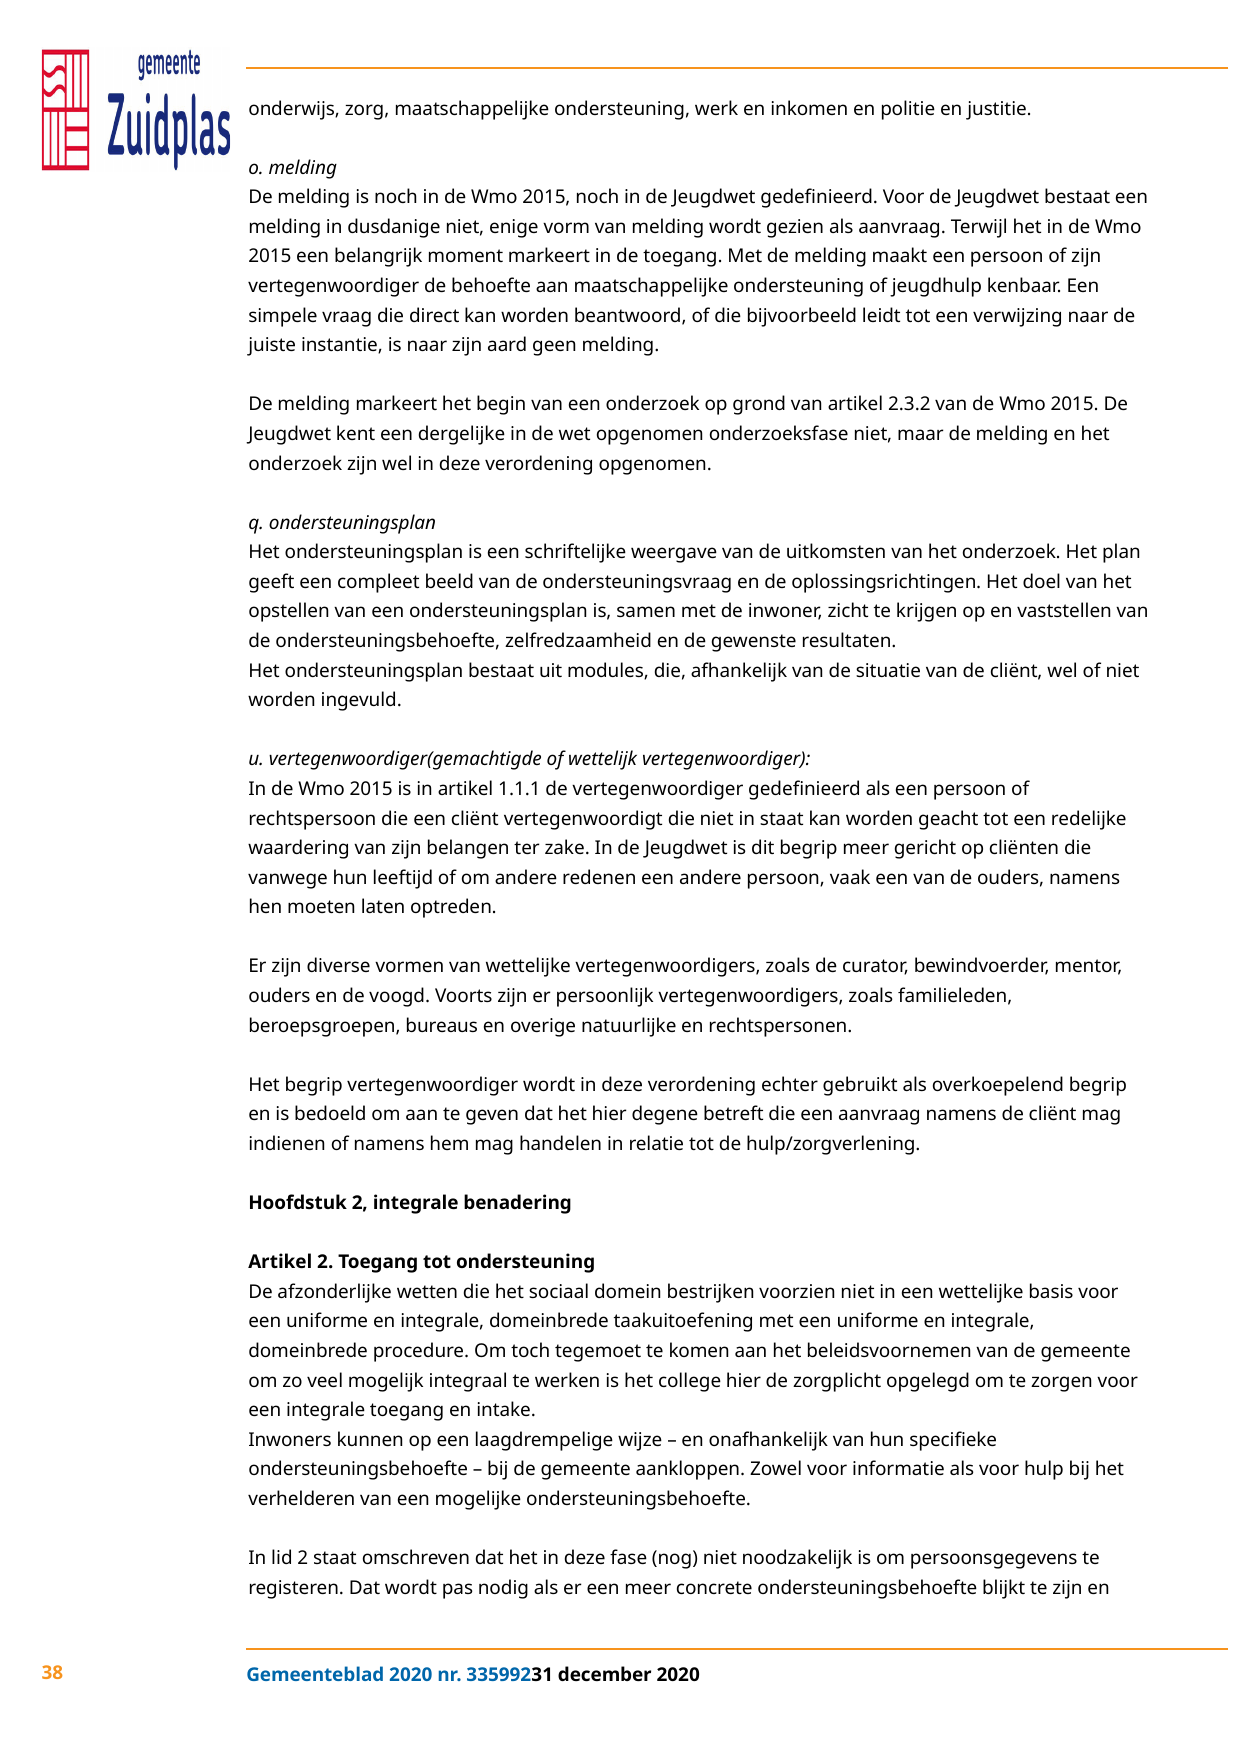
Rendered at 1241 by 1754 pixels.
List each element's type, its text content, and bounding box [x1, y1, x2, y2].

picture [41, 47, 231, 172]
text Artikel 2. Toegang tot ondersteuning [248, 1248, 1152, 1274]
text De melding is noch in de Wmo 2015, noch in de Jeugdwet gedefinieerd. Voor de Jeugdwet bestaat een melding in dusdanige niet, enige vorm van melding wordt gezien als aanvraag. Terwijl het in de Wmo 2015 een belangrijk moment markeert in de toegang. Met de melding maakt een persoon of zijn vertegenwoordiger de behoefte aan maatschappelijke ondersteuning of jeugdhulp kenbaar. Een simpele vraag die direct kan worden beantwoord, of die bijvoorbeeld leidt tot een verwijzing naar de juiste instantie, is naar zijn aard geen melding. [248, 183, 1152, 357]
text o. melding [248, 154, 1152, 180]
text Inwoners kunnen op een laagdrempelige wijze – en onafhankelijk van hun specifieke ondersteuningsbehoefte – bij de gemeente aankloppen. Zowel voor informatie als voor hulp bij het verhelderen van een mogelijke ondersteuningsbehoefte. [248, 1426, 1152, 1511]
text In lid 2 staat omschreven dat het in deze fase (nog) niet noodzakelijk is om persoonsgegevens te registeren. Dat wordt pas nodig als er een meer concrete ondersteuningsbehoefte blijkt te zijn en [248, 1544, 1152, 1600]
text q. ondersteuningsplan [248, 509, 1152, 535]
text onderwijs, zorg, maatschappelijke ondersteuning, werk en inkomen en politie en justitie. [248, 95, 1152, 121]
text In de Wmo 2015 is in artikel 1.1.1 de vertegenwoordiger gedefinieerd als een persoon of rechtspersoon die een cliënt vertegenwoordigt die niet in staat kan worden geacht tot een redelijke waardering van zijn belangen ter zake. In de Jeugdwet is dit begrip meer gericht op cliënten die vanwege hun leeftijd of om andere redenen een andere persoon, vaak een van de ouders, namens hen moeten laten optreden. [248, 775, 1152, 919]
text De melding markeert het begin van een onderzoek op grond van artikel 2.3.2 van de Wmo 2015. De Jeugdwet kent een dergelijke in de wet opgenomen onderzoeksfase niet, maar de melding en het onderzoek zijn wel in deze verordening opgenomen. [248, 391, 1152, 476]
text Er zijn diverse vormen van wettelijke vertegenwoordigers, zoals de curator, bewindvoerder, mentor, ouders en de voogd. Voorts zijn er persoonlijk vertegenwoordigers, zoals familieleden, beroepsgroepen, bureaus en overige natuurlijke en rechtspersonen. [248, 953, 1152, 1038]
text Het begrip vertegenwoordiger wordt in deze verordening echter gebruikt als overkoepelend begrip en is bedoeld om aan te geven dat het hier degene betreft die een aanvraag namens de cliënt mag indienen of namens hem mag handelen in relatie tot de hulp/zorgverlening. [248, 1071, 1152, 1156]
text u. vertegenwoordiger(gemachtigde of wettelijk vertegenwoordiger): [248, 746, 1152, 771]
text Het ondersteuningsplan bestaat uit modules, die, afhankelijk van de situatie van de cliënt, wel of niet worden ingevuld. [248, 657, 1152, 712]
text De afzonderlijke wetten die het sociaal domein bestrijken voorzien niet in een wettelijke basis voor een uniforme en integrale, domeinbrede taakuitoefening met een uniforme en integrale, domeinbrede procedure. Om toch tegemoet te komen aan het beleidsvoornemen van de gemeente om zo veel mogelijk integraal te werken is het college hier de zorgplicht opgelegd om te zorgen voor een integrale toegang en intake. [248, 1278, 1152, 1422]
text Het ondersteuningsplan is een schriftelijke weergave van de uitkomsten van het onderzoek. Het plan geeft een compleet beeld van de ondersteuningsvraag en de oplossingsrichtingen. Het doel van het opstellen van een ondersteuningsplan is, samen met de inwoner, zicht te krijgen op en vaststellen van de ondersteuningsbehoefte, zelfredzaamheid en de gewenste resultaten. [248, 538, 1152, 653]
text Hoofdstuk 2, integrale benadering [248, 1189, 1152, 1215]
